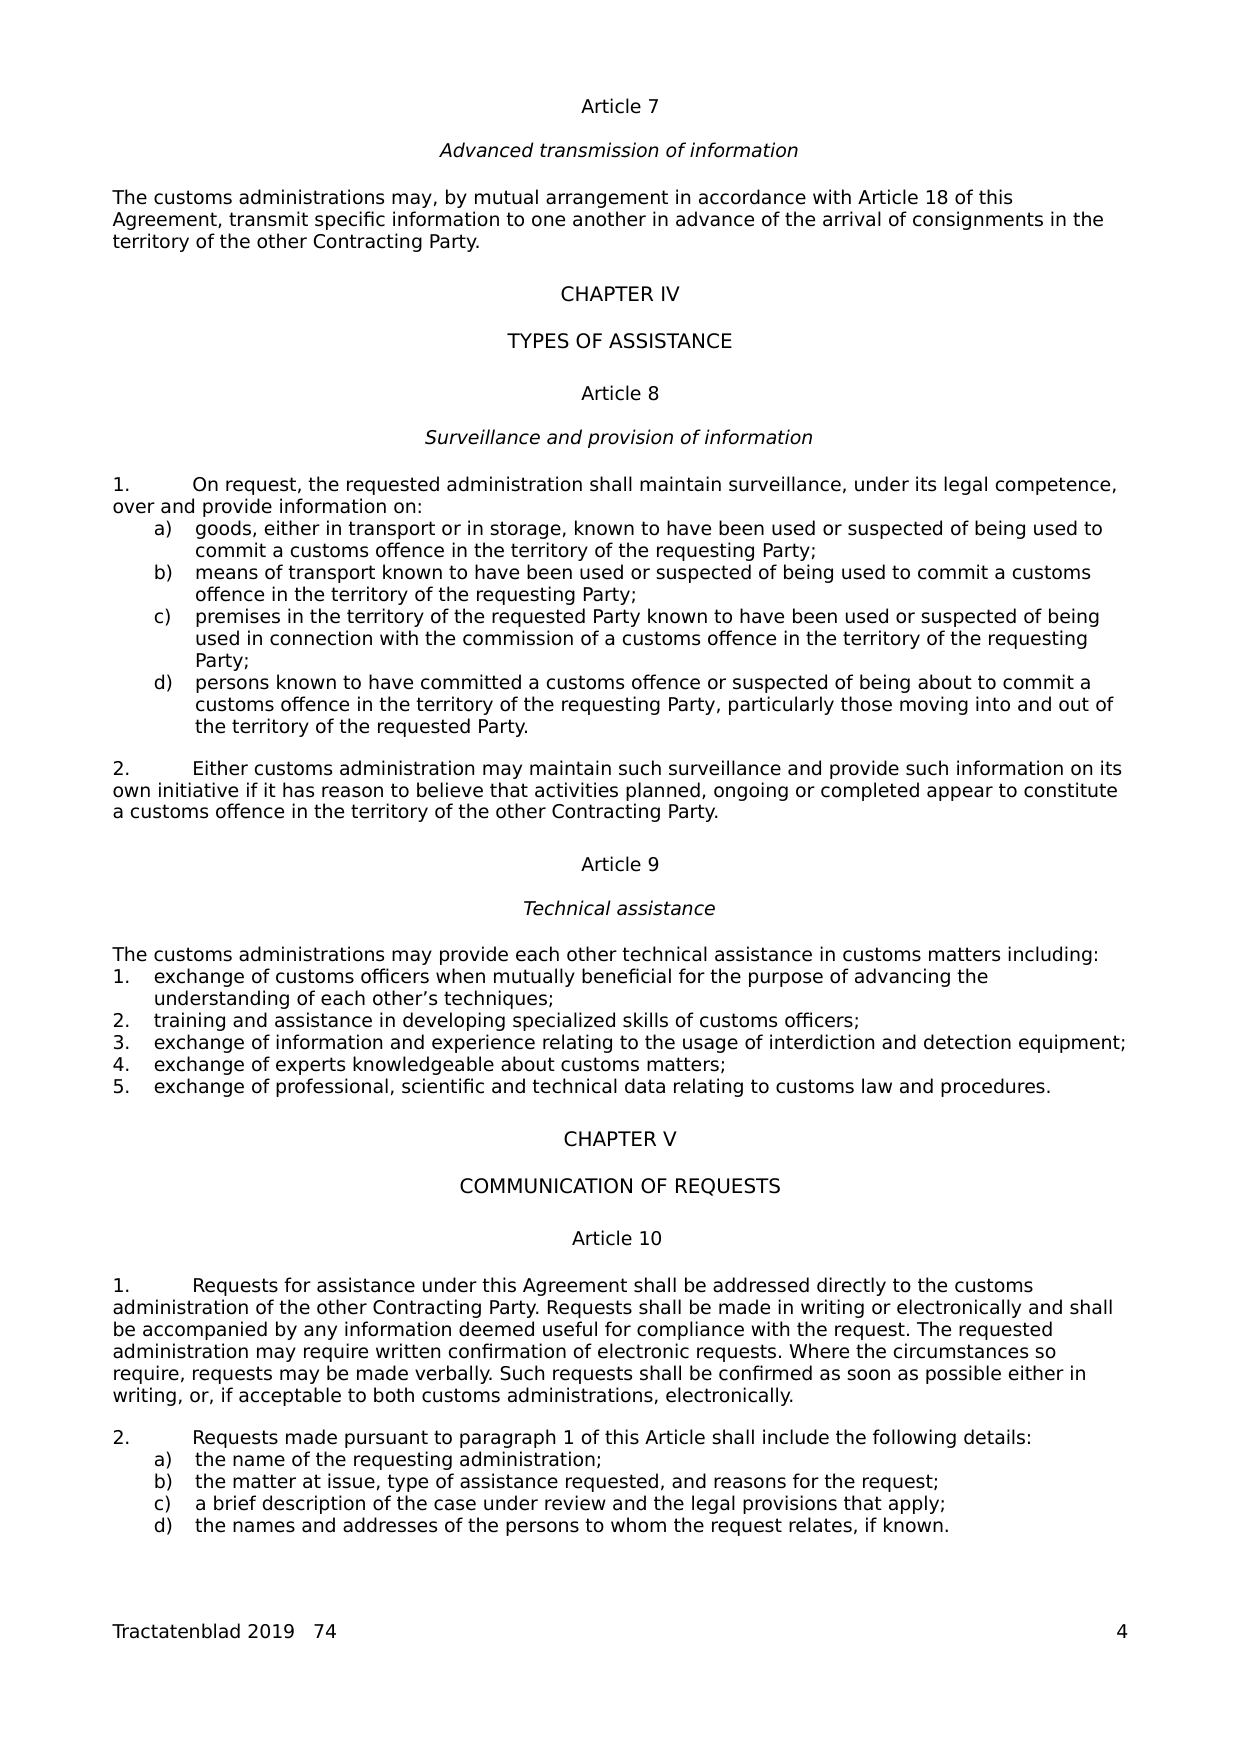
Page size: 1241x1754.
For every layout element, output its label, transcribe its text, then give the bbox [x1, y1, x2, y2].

subtitle CHAPTER V COMMUNICATION OF REQUESTS [112, 1128, 1128, 1198]
text a) goods, either in transport or in storage, known to have been used or suspected of being used to commit a customs offence in the territory of the requesting Party; [153, 518, 1128, 562]
text c) a brief description of the case under review and the legal provisions that apply; [153, 1493, 1128, 1515]
text c) premises in the territory of the requested Party known to have been used or suspected of being used in connection with the commission of a customs offence in the territory of the requesting Party; [153, 606, 1128, 672]
text b) means of transport known to have been used or suspected of being used to commit a customs offence in the territory of the requesting Party; [153, 562, 1128, 606]
subtitle Article 10 [112, 1228, 1128, 1250]
text b) the matter at issue, type of assistance requested, and reasons for the request; [153, 1471, 1128, 1493]
text The customs administrations may provide each other technical assistance in customs matters including: [112, 944, 1128, 966]
subtitle CHAPTER IV TYPES OF ASSISTANCE [112, 283, 1128, 353]
text 2. training and assistance in developing specialized skills of customs officers; [112, 1010, 1128, 1032]
text 2. Requests made pursuant to paragraph 1 of this Article shall include the following details: [112, 1427, 1128, 1449]
text The customs administrations may, by mutual arrangement in accordance with Article 18 of this Agreement, transmit specific information to one another in advance of the arrival of consignments in the territory of the other Contracting Party. [112, 187, 1128, 253]
text 1. Requests for assistance under this Agreement shall be addressed directly to the customs administration of the other Contracting Party. Requests shall be made in writing or electronically and shall be accompanied by any information deemed useful for compliance with the request. The requested administration may require written confirmation of electronic requests. Where the circumstances so require, requests may be made verbally. Such requests shall be confirmed as soon as possible either in writing, or, if acceptable to both customs administrations, electronically. [112, 1275, 1128, 1407]
text 1. exchange of customs officers when mutually beneficial for the purpose of advancing the understanding of each other’s techniques; [112, 966, 1128, 1010]
text d) the names and addresses of the persons to whom the request relates, if known. [153, 1515, 1128, 1537]
text d) persons known to have committed a customs offence or suspected of being about to commit a customs offence in the territory of the requesting Party, particularly those moving into and out of the territory of the requested Party. [153, 672, 1128, 737]
text 5. exchange of professional, scientific and technical data relating to customs law and procedures. [112, 1076, 1128, 1098]
text 1. On request, the requested administration shall maintain surveillance, under its legal competence, over and provide information on: [112, 474, 1128, 518]
subtitle Article 9 Technical assistance [112, 853, 1128, 919]
subtitle Article 7 Advanced transmission of information [112, 96, 1128, 162]
text 3. exchange of information and experience relating to the usage of interdiction and detection equipment; [112, 1032, 1128, 1054]
text 2. Either customs administration may maintain such surveillance and provide such information on its own initiative if it has reason to believe that activities planned, ongoing or completed appear to constitute a customs offence in the territory of the other Contracting Party. [112, 757, 1128, 823]
text a) the name of the requesting administration; [153, 1449, 1128, 1471]
subtitle Article 8 Surveillance and provision of information [112, 383, 1128, 449]
text 4. exchange of experts knowledgeable about customs matters; [112, 1054, 1128, 1076]
